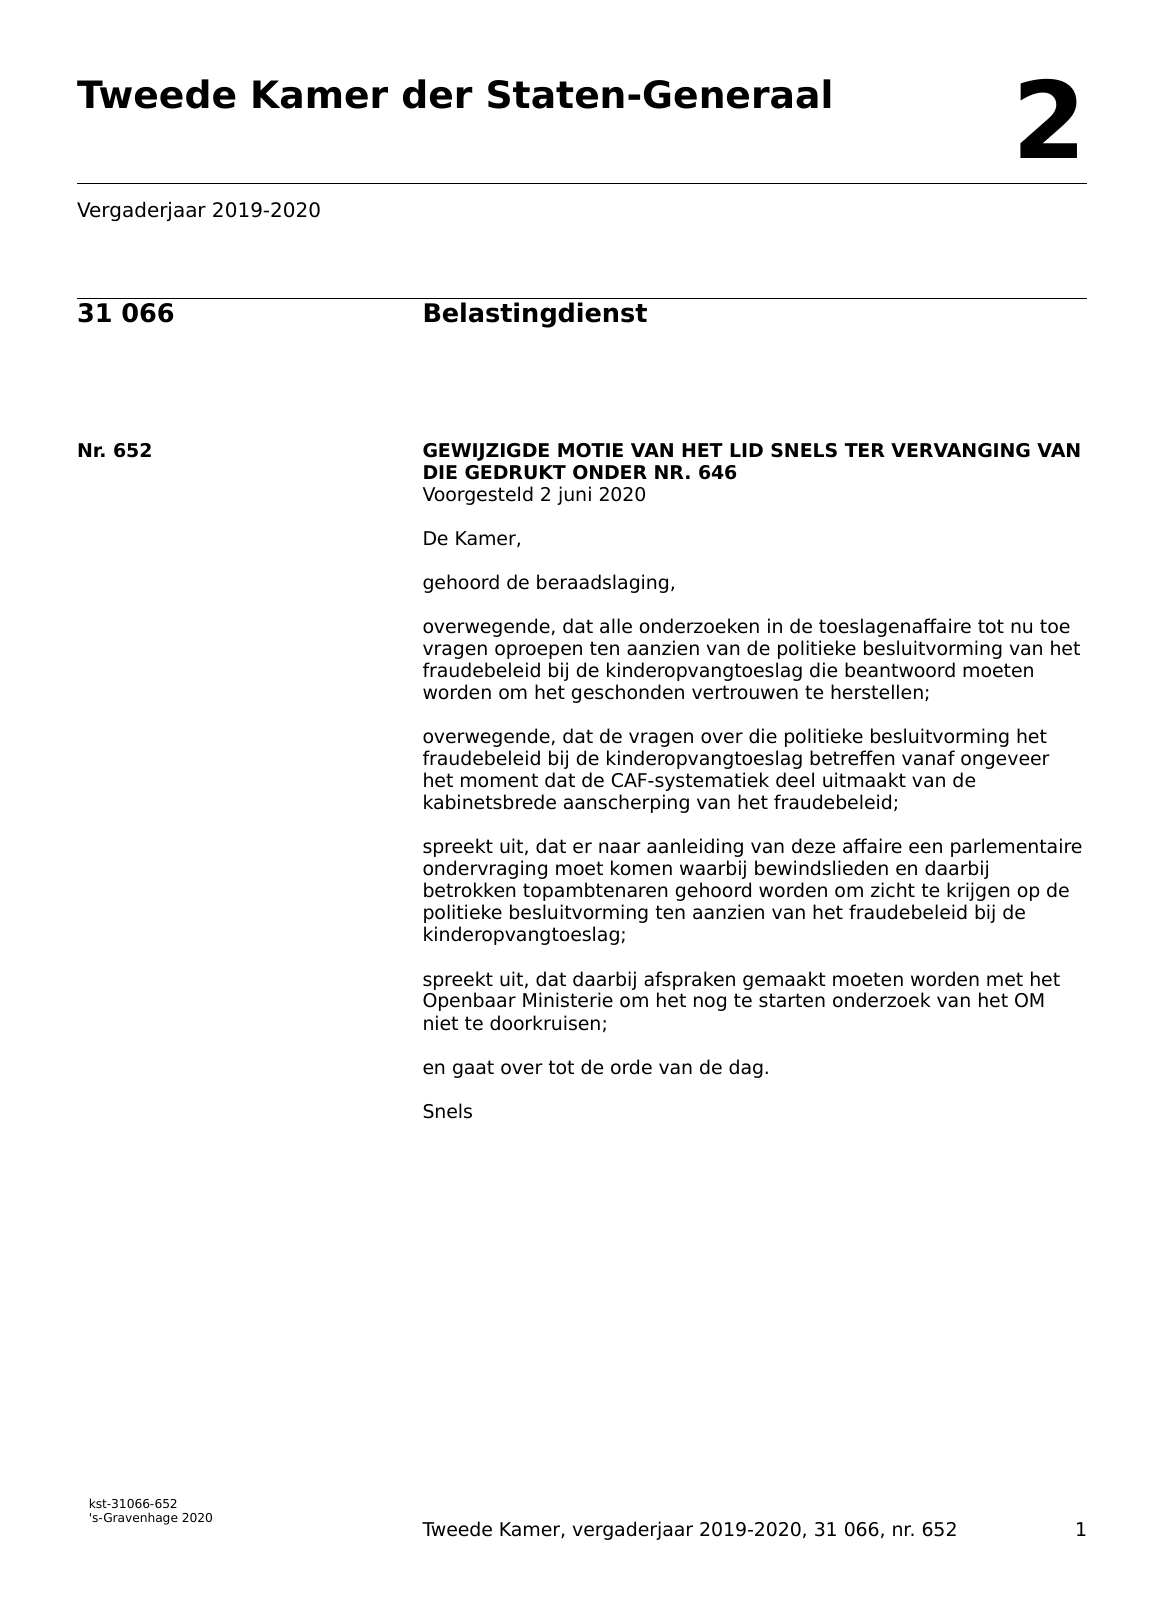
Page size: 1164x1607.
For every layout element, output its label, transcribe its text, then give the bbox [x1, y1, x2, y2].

text Snels [422, 1101, 1087, 1123]
text Voorgesteld 2 juni 2020 [422, 484, 1087, 506]
subtitle Nr. 652 GEWIJZIGDE MOTIE VAN HET LID SNELS TER VERVANGING VAN DIE GEDRUKT ONDER NR. 646 [77, 440, 1087, 484]
text en gaat over tot de orde van de dag. [422, 1057, 1087, 1078]
text 's-Gravenhage 2020 [88, 1511, 323, 1525]
text spreekt uit, dat er naar aanleiding van deze affaire een parlementaire ondervraging moet komen waarbij bewindslieden en daarbij betrokken topambtenaren gehoord worden om zicht te krijgen op de politieke besluitvorming ten aanzien van het fraudebeleid bij de kinderopvangtoeslag; [422, 836, 1087, 946]
text kst-31066-652 [88, 1497, 323, 1511]
subtitle 31 066 Belastingdienst [77, 299, 1087, 329]
text gehoord de beraadslaging, [422, 572, 1087, 594]
table_cell Vergaderjaar 2019-2020 [77, 184, 1087, 298]
text overwegende, dat alle onderzoeken in de toeslagenaffaire tot nu toe vragen oproepen ten aanzien van de politieke besluitvorming van het fraudebeleid bij de kinderopvangtoeslag die beantwoord moeten worden om het geschonden vertrouwen te herstellen; [422, 616, 1087, 704]
text spreekt uit, dat daarbij afspraken gemaakt moeten worden met het Openbaar Ministerie om het nog te starten onderzoek van het OM niet te doorkruisen; [422, 968, 1087, 1034]
table_header 2 [886, 59, 1087, 183]
text De Kamer, [422, 528, 1087, 550]
table_header Tweede Kamer der Staten-Generaal [77, 59, 886, 183]
text overwegende, dat de vragen over die politieke besluitvorming het fraudebeleid bij de kinderopvangtoeslag betreffen vanaf ongeveer het moment dat de CAF-systematiek deel uitmaakt van de kabinetsbrede aanscherping van het fraudebeleid; [422, 726, 1087, 814]
